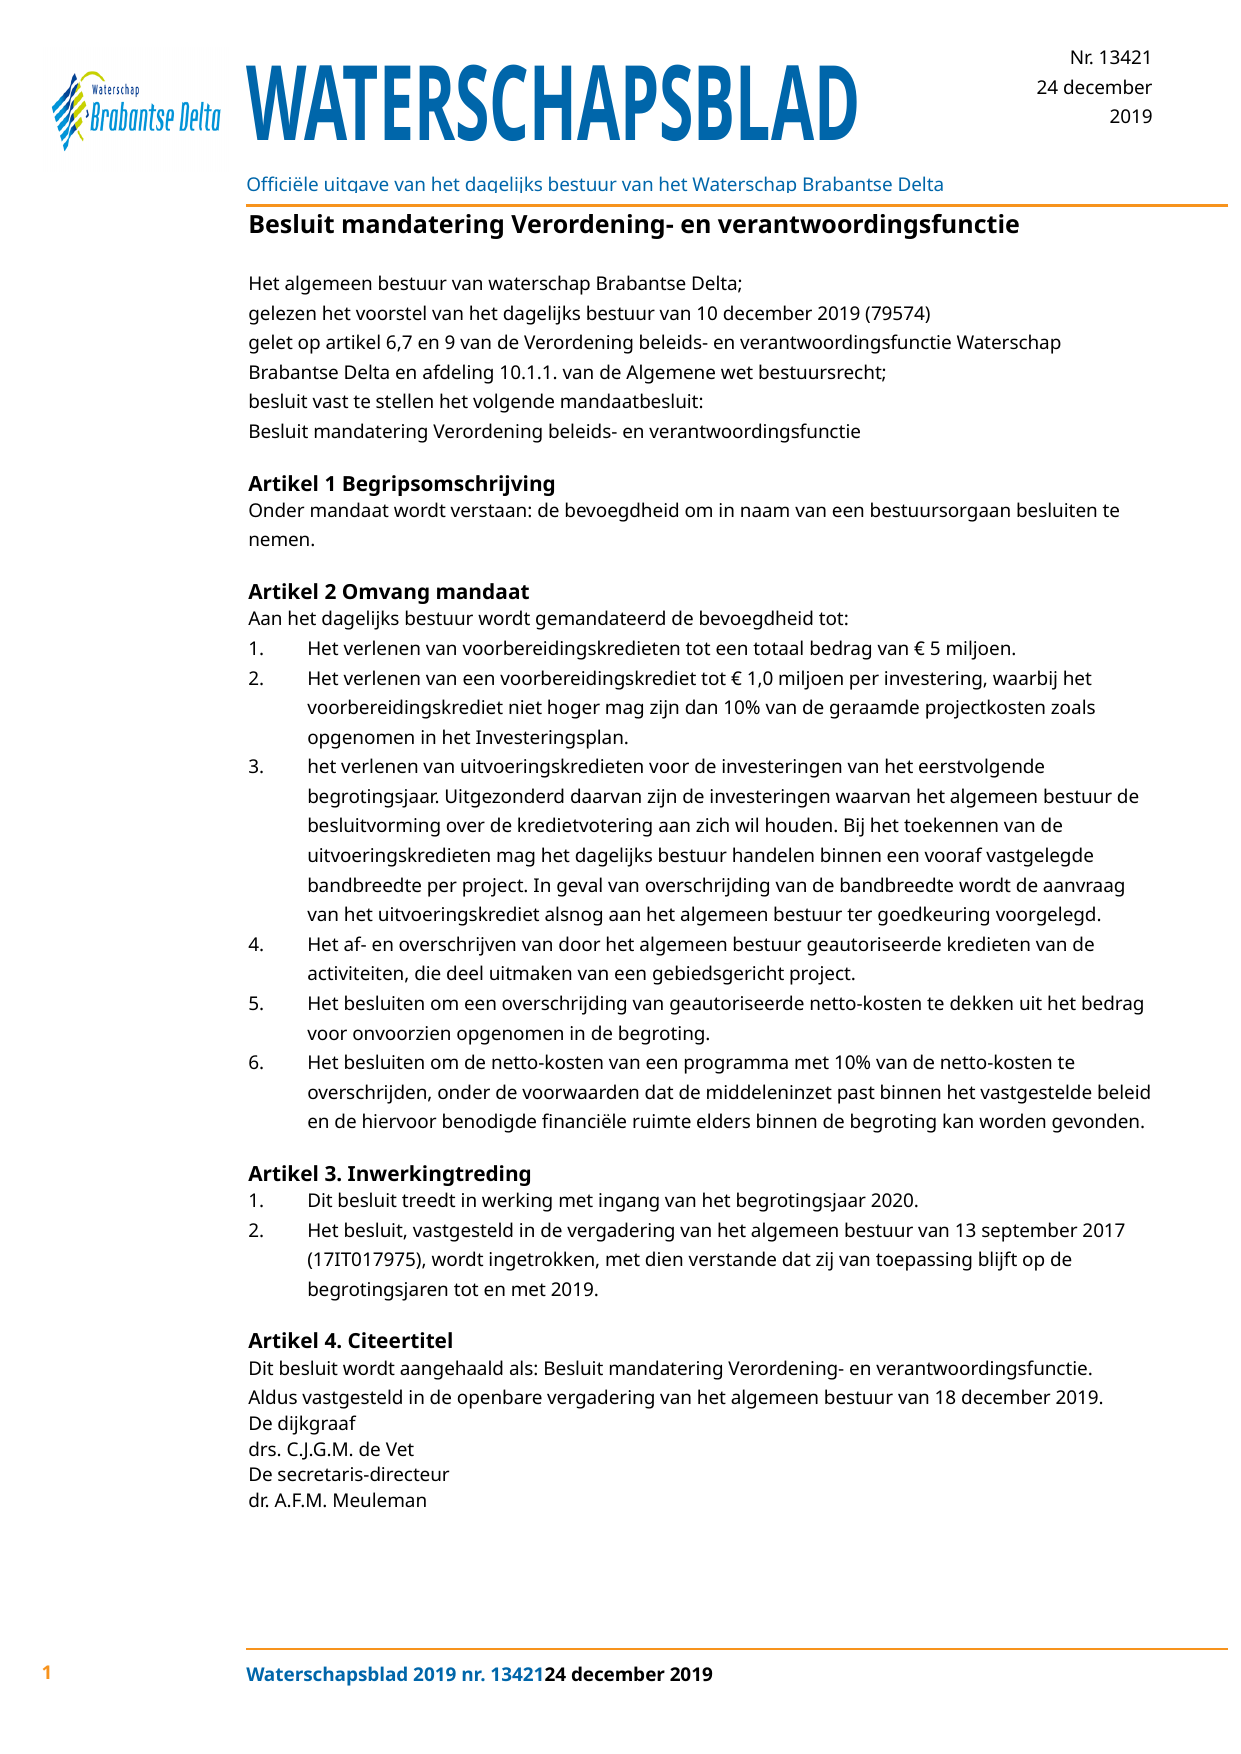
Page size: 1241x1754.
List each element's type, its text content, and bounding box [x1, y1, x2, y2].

text Besluit mandatering Verordening- en verantwoordingsfunctie [248, 207, 1152, 241]
text Artikel 3. Inwerkingtreding [248, 1159, 1152, 1187]
text Onder mandaat wordt verstaan: de bevoegdheid om in naam van een bestuursorgaan besluiten te nemen. [248, 497, 1152, 552]
list Het verlenen van voorbereidingskredieten tot een totaal bedrag van € 5 miljoen. [248, 635, 1152, 661]
text De secretaris-directeur [248, 1462, 1152, 1487]
text Artikel 4. Citeertitel [248, 1326, 1152, 1355]
text gelezen het voorstel van het dagelijks bestuur van 10 december 2019 (79574) [248, 300, 1152, 326]
list Het besluiten om een overschrijding van geautoriseerde netto-kosten te dekken uit het bedrag voor onvoorzien opgenomen in de begroting. [248, 990, 1152, 1045]
text dr. A.F.M. Meuleman [248, 1487, 1152, 1513]
text Dit besluit wordt aangehaald als: Besluit mandatering Verordening- en verantwoordingsfunctie. [248, 1355, 1152, 1381]
text Artikel 1 Begripsomschrijving [248, 469, 1152, 497]
text besluit vast te stellen het volgende mandaatbesluit: [248, 389, 1152, 414]
text drs. C.J.G.M. de Vet [248, 1436, 1152, 1462]
list Het besluit, vastgesteld in de vergadering van het algemeen bestuur van 13 september 2017 (17IT017975), wordt ingetrokken, met dien verstande dat zij van toepassing blijft op de begrotingsjaren tot en met 2019. [248, 1217, 1152, 1302]
list Het af- en overschrijven van door het algemeen bestuur geautoriseerde kredieten van de activiteiten, die deel uitmaken van een gebiedsgericht project. [248, 931, 1152, 986]
text Het algemeen bestuur van waterschap Brabantse Delta; [248, 270, 1152, 296]
text Aldus vastgesteld in de openbare vergadering van het algemeen bestuur van 18 december 2019. [248, 1384, 1152, 1410]
text gelet op artikel 6,7 en 9 van de Verordening beleids- en verantwoordingsfunctie Waterschap Brabantse Delta en afdeling 10.1.1. van de Algemene wet bestuursrecht; [248, 329, 1152, 385]
list Het verlenen van een voorbereidingskrediet tot € 1,0 miljoen per investering, waarbij het voorbereidingskrediet niet hoger mag zijn dan 10% van de geraamde projectkosten zoals opgenomen in het Investeringsplan. [248, 665, 1152, 749]
list Dit besluit treedt in werking met ingang van het begrotingsjaar 2020. [248, 1187, 1152, 1213]
picture [41, 47, 231, 172]
text De dijkgraaf [248, 1410, 1152, 1436]
list het verlenen van uitvoeringskredieten voor de investeringen van het eerstvolgende begrotingsjaar. Uitgezonderd daarvan zijn de investeringen waarvan het algemeen bestuur de besluitvorming over de kredietvotering aan zich wil houden. Bij het toekennen van de uitvoeringskredieten mag het dagelijks bestuur handelen binnen een vooraf vastgelegde bandbreedte per project. In geval van overschrijding van de bandbreedte wordt de aanvraag van het uitvoeringskrediet alsnog aan het algemeen bestuur ter goedkeuring voorgelegd. [248, 753, 1152, 927]
text Artikel 2 Omvang mandaat [248, 577, 1152, 606]
list Het besluiten om de netto-kosten van een programma met 10% van de netto-kosten te overschrijden, onder de voorwaarden dat de middeleninzet past binnen het vastgestelde beleid en de hiervoor benodigde financiële ruimte elders binnen de begroting kan worden gevonden. [248, 1049, 1152, 1134]
text Aan het dagelijks bestuur wordt gemandateerd de bevoegdheid tot: [248, 606, 1152, 631]
text Besluit mandatering Verordening beleids- en verantwoordingsfunctie [248, 418, 1152, 444]
